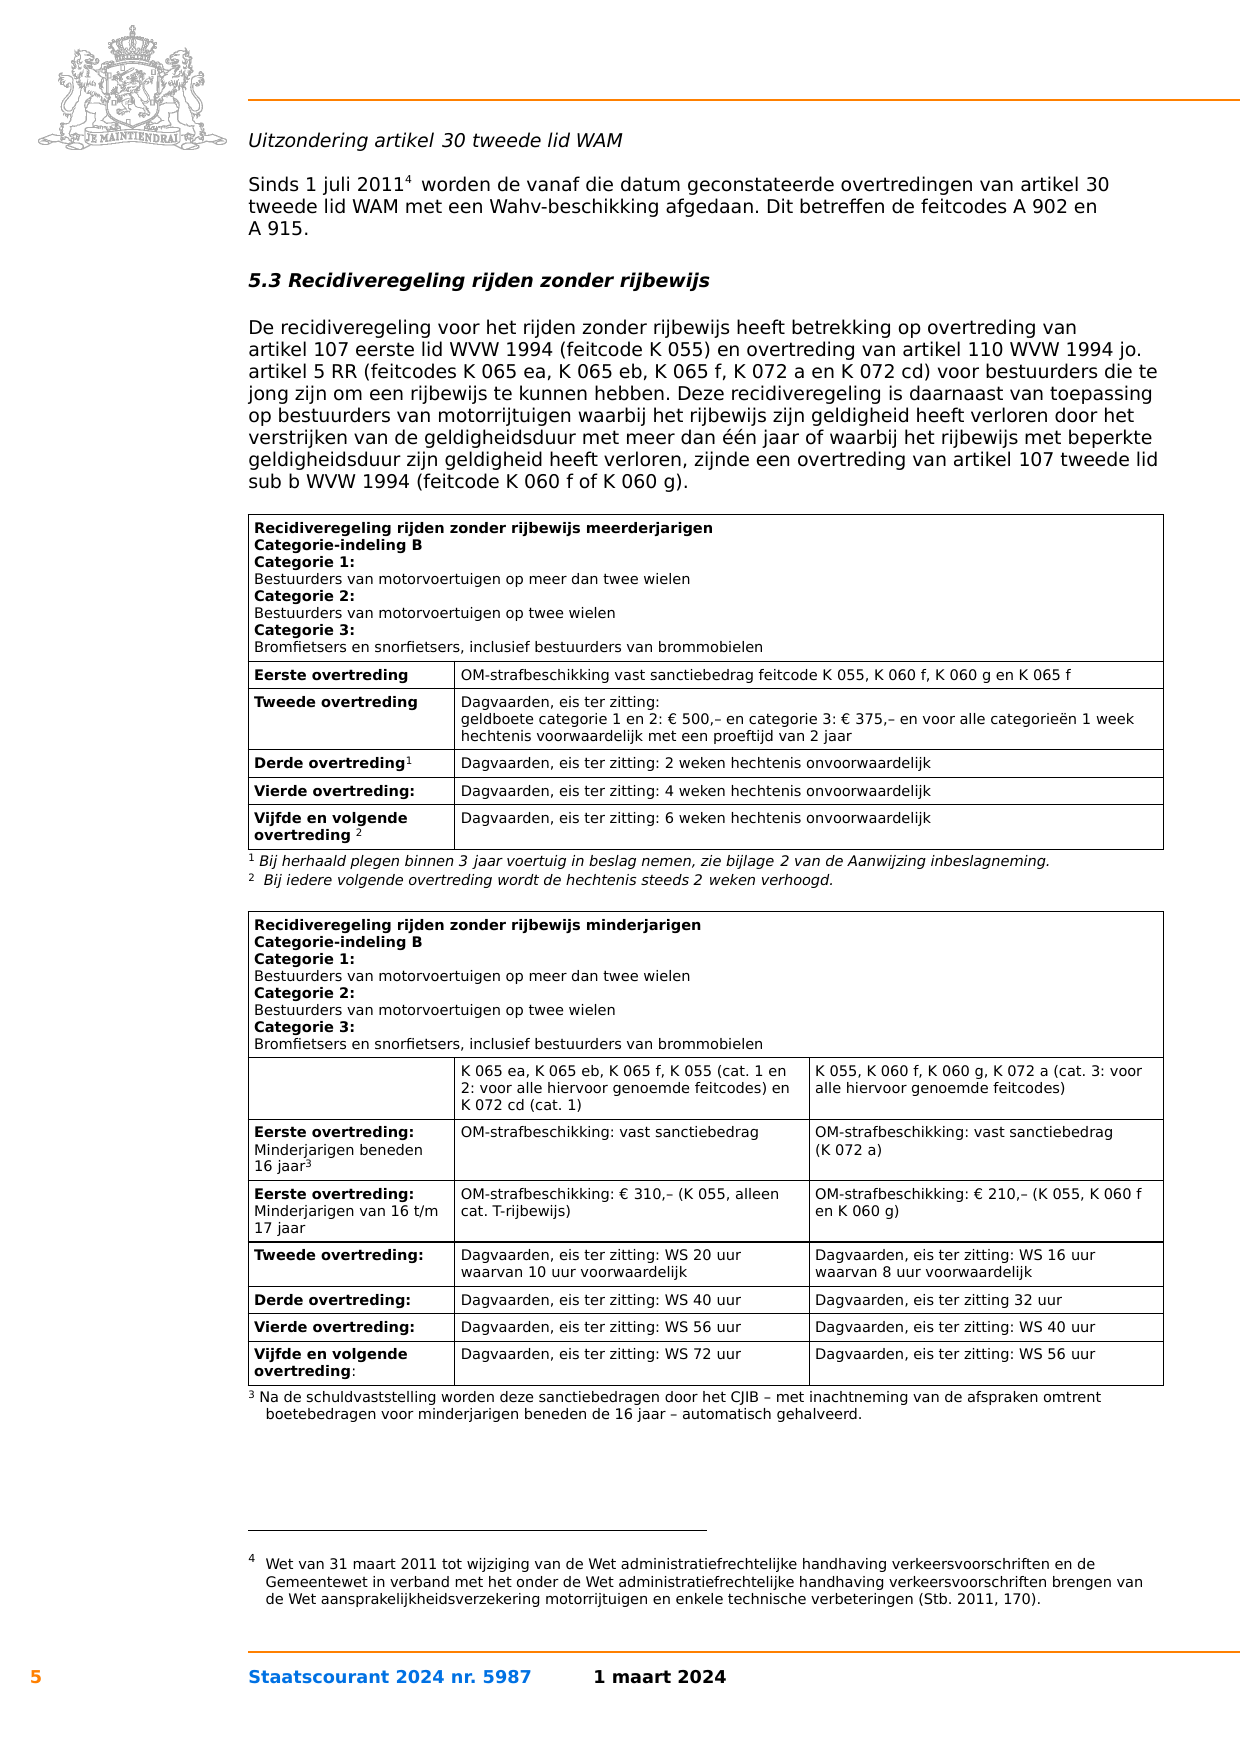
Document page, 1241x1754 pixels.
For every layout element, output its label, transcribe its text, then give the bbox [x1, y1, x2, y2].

table_cell Dagvaarden, eis ter zitting 32 uur [810, 1287, 1163, 1313]
table_cell Dagvaarden, eis ter zitting: WS 72 uur [455, 1342, 809, 1385]
table_cell Derde overtreding: [249, 1287, 454, 1313]
table_cell OM-strafbeschikking: € 210,– (K 055, K 060 f en K 060 g) [810, 1181, 1163, 1241]
table_cell OM-strafbeschikking: vast sanctiebedrag (K 072 a) [810, 1120, 1163, 1180]
table_cell Dagvaarden, eis ter zitting: 2 weken hechtenis onvoorwaardelijk [455, 750, 1163, 777]
table_cell Dagvaarden, eis ter zitting: WS 56 uur [810, 1342, 1163, 1385]
table_cell Eerste overtreding: Minderjarigen beneden 16 jaar3 [249, 1120, 454, 1180]
table_cell [249, 1058, 454, 1119]
table_cell 1 Bij herhaald plegen binnen 3 jaar voertuig in beslag nemen, zie bijlage 2 van de Aanwijzing inbeslagneming. 2 Bij iedere volgende overtreding wordt de hechtenis steeds 2 weken verhoogd. [248, 850, 1163, 889]
text De recidiveregeling voor het rijden zonder rijbewijs heeft betrekking op overtreding van artikel 107 eerste lid WVW 1994 (feitcode K 055) en overtreding van artikel 110 WVW 1994 jo. artikel 5 RR (feitcodes K 065 ea, K 065 eb, K 065 f, K 072 a en K 072 cd) voor bestuurders die te jong zijn om een rijbewijs te kunnen hebben. Deze recidiveregeling is daarnaast van toepassing op bestuurders van motorrijtuigen waarbij het rijbewijs zijn geldigheid heeft verloren door het verstrijken van de geldigheidsduur met meer dan één jaar of waarbij het rijbewijs met beperkte geldigheidsduur zijn geldigheid heeft verloren, zijnde een overtreding van artikel 107 tweede lid sub b WVW 1994 (feitcode K 060 f of K 060 g). [248, 317, 1163, 492]
table_cell Eerste overtreding: Minderjarigen van 16 t/m 17 jaar [249, 1181, 454, 1241]
table_header Recidiveregeling rijden zonder rijbewijs minderjarigen Categorie-indeling B Categorie 1: Bestuurders van motorvoertuigen op meer dan twee wielen Categorie 2: Bestuurders van motorvoertuigen op twee wielen Categorie 3: Bromfietsers en snorfietsers, inclusief bestuurders van brommobielen [249, 912, 1163, 1057]
table_cell Dagvaarden, eis ter zitting: 6 weken hechtenis onvoorwaardelijk [455, 805, 1163, 848]
table_cell OM-strafbeschikking: € 310,– (K 055, alleen cat. T-rijbewijs) [455, 1181, 809, 1241]
table_header Recidiveregeling rijden zonder rijbewijs meerderjarigen Categorie-indeling B Categorie 1: Bestuurders van motorvoertuigen op meer dan twee wielen Categorie 2: Bestuurders van motorvoertuigen op twee wielen Categorie 3: Bromfietsers en snorfietsers, inclusief bestuurders van brommobielen [249, 515, 1163, 661]
table_cell OM-strafbeschikking: vast sanctiebedrag [455, 1120, 809, 1180]
subtitle Uitzondering artikel 30 tweede lid WAM [248, 130, 1163, 152]
table_cell K 055, K 060 f, K 060 g, K 072 a (cat. 3: voor alle hiervoor genoemde feitcodes) [810, 1058, 1163, 1119]
table_cell 3 Na de schuldvaststelling worden deze sanctiebedragen door het CJIB – met inachtneming van de afspraken omtrent boetebedragen voor minderjarigen beneden de 16 jaar – automatisch gehalveerd. [248, 1386, 1163, 1423]
table_cell Vierde overtreding: [249, 778, 454, 804]
table_cell K 065 ea, K 065 eb, K 065 f, K 055 (cat. 1 en 2: voor alle hiervoor genoemde feitcodes) en K 072 cd (cat. 1) [455, 1058, 809, 1119]
table_cell Dagvaarden, eis ter zitting: WS 40 uur [455, 1287, 809, 1313]
table_cell Vierde overtreding: [249, 1314, 454, 1341]
table_cell Dagvaarden, eis ter zitting: WS 20 uur waarvan 10 uur voorwaardelijk [455, 1243, 809, 1286]
text Wet van 31 maart 2011 tot wijziging van de Wet administratiefrechtelijke handhaving verkeersvoorschriften en de Gemeentewet in verband met het onder de Wet administratiefrechtelijke handhaving verkeersvoorschriften brengen van de Wet aansprakelijkheidsverzekering motorrijtuigen en enkele technische verbeteringen (Stb. 2011, 170). [248, 1552, 1163, 1608]
table_cell Dagvaarden, eis ter zitting: geldboete categorie 1 en 2: € 500,– en categorie 3: € 375,– en voor alle categorieën 1 week hechtenis voorwaardelijk met een proeftijd van 2 jaar [455, 689, 1163, 749]
table_cell Tweede overtreding: [249, 1243, 454, 1286]
subtitle 5.3 Recidiveregeling rijden zonder rijbewijs [248, 270, 1163, 292]
text Sinds 1 juli 2011 worden de vanaf die datum geconstateerde overtredingen van artikel 30 tweede lid WAM met een Wahv-beschikking afgedaan. Dit betreffen de feitcodes A 902 en A 915. [248, 174, 1163, 240]
table_cell Dagvaarden, eis ter zitting: WS 16 uur waarvan 8 uur voorwaardelijk [810, 1243, 1163, 1286]
table_cell Derde overtreding1 [249, 750, 454, 777]
table_cell Vijfde en volgende overtreding 2 [249, 805, 454, 848]
table_cell Dagvaarden, eis ter zitting: WS 40 uur [810, 1314, 1163, 1341]
picture [38, 25, 227, 150]
table_cell Eerste overtreding [249, 662, 454, 688]
table_cell Vijfde en volgende overtreding: [249, 1342, 454, 1385]
table_cell Tweede overtreding [249, 689, 454, 749]
table_cell OM-strafbeschikking vast sanctiebedrag feitcode K 055, K 060 f, K 060 g en K 065 f [455, 662, 1163, 688]
table_cell Dagvaarden, eis ter zitting: 4 weken hechtenis onvoorwaardelijk [455, 778, 1163, 804]
table_cell Dagvaarden, eis ter zitting: WS 56 uur [455, 1314, 809, 1341]
